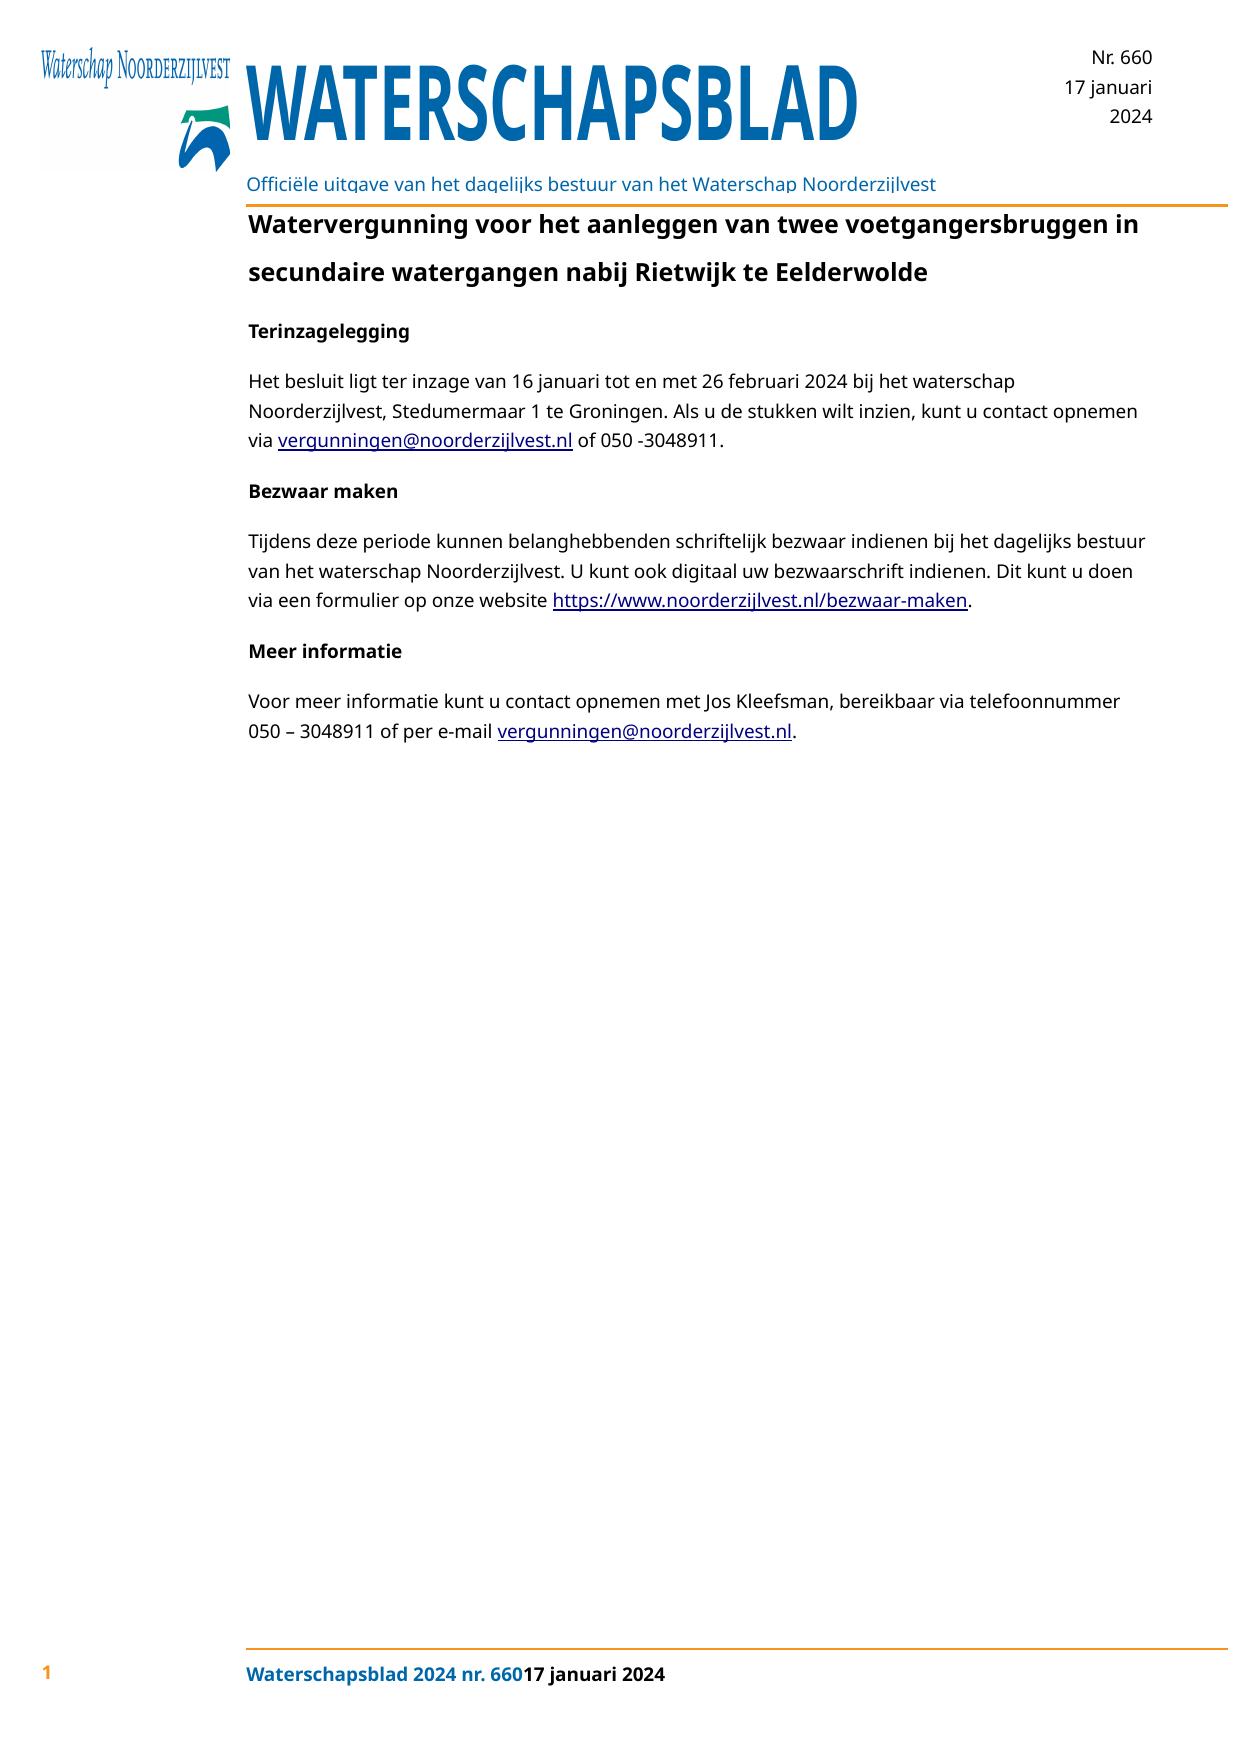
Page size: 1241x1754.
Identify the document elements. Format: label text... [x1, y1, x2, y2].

text Het besluit ligt ter inzage van 16 januari tot en met 26 februari 2024 bij het waterschap Noorderzijlvest, Stedumermaar 1 te Groningen. Als u de stukken wilt inzien, kunt u contact opnemen via vergunningen@noorderzijlvest.nl of 050 -3048911. [248, 368, 1152, 453]
text Bezwaar maken [248, 478, 1152, 504]
text Voor meer informatie kunt u contact opnemen met Jos Kleefsman, bereikbaar via telefoonnummer 050 – 3048911 of per e-mail vergunningen@noorderzijlvest.nl. [248, 688, 1152, 744]
text Tijdens deze periode kunnen belanghebbenden schriftelijk bezwaar indienen bij het dagelijks bestuur van het waterschap Noorderzijlvest. U kunt ook digitaal uw bezwaarschrift indienen. Dit kunt u doen via een formulier op onze website https://www.noorderzijlvest.nl/bezwaar-maken. [248, 528, 1152, 613]
picture [41, 47, 231, 172]
text Meer informatie [248, 638, 1152, 664]
text Watervergunning voor het aanleggen van twee voetgangersbruggen in secundaire watergangen nabij Rietwijk te Eelderwolde [248, 207, 1152, 288]
text Terinzagelegging [248, 318, 1152, 344]
